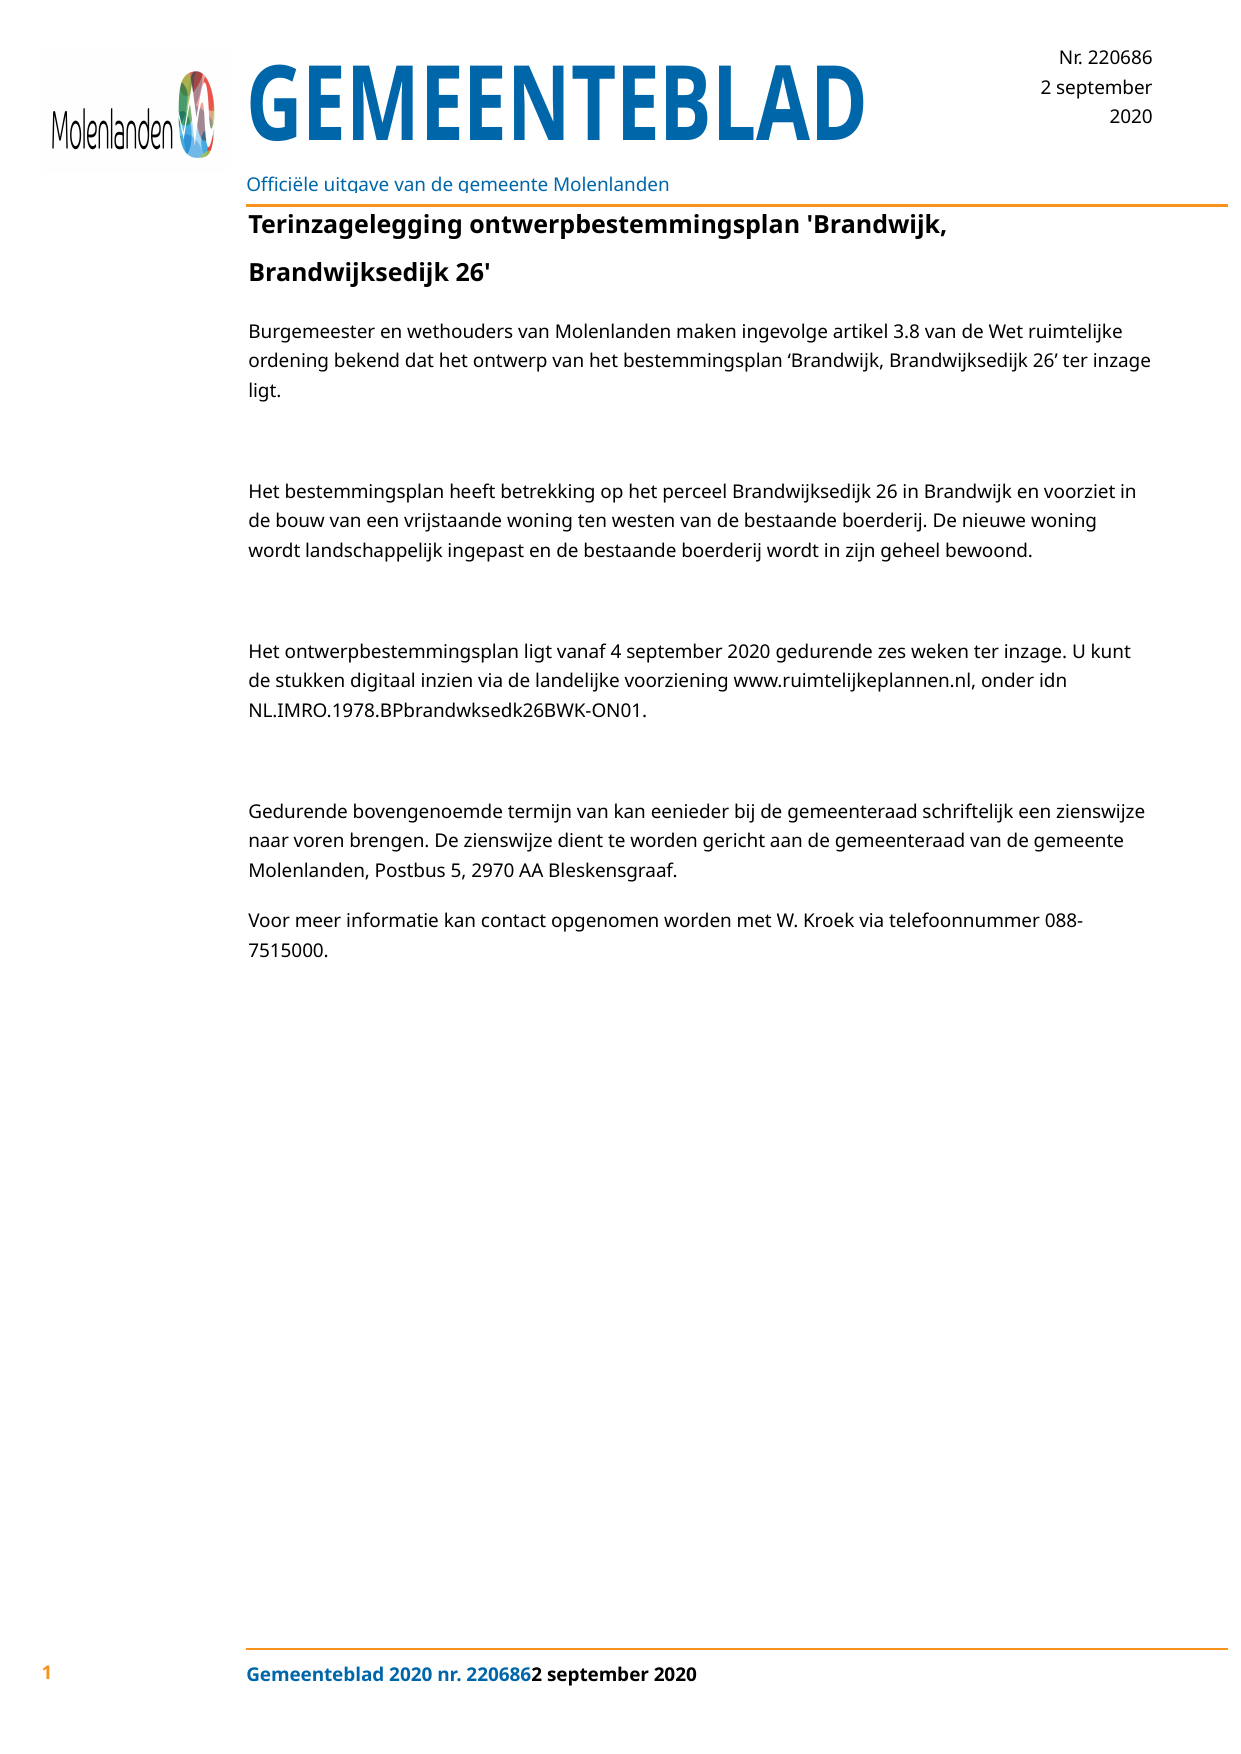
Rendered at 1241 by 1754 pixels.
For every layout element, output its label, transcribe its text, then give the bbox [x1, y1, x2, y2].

text Gedurende bovengenoemde termijn van kan eenieder bij de gemeenteraad schriftelijk een zienswijze naar voren brengen. De zienswijze dient te worden gericht aan de gemeenteraad van de gemeente Molenlanden, Postbus 5, 2970 AA Bleskensgraaf. [248, 798, 1152, 883]
text Het ontwerpbestemmingsplan ligt vanaf 4 september 2020 gedurende zes weken ter inzage. U kunt de stukken digitaal inzien via de landelijke voorziening www.ruimtelijkeplannen.nl, onder idn NL.IMRO.1978.BPbrandwksedk26BWK-ON01. [248, 638, 1152, 723]
picture [41, 47, 231, 172]
text Burgemeester en wethouders van Molenlanden maken ingevolge artikel 3.8 van de Wet ruimtelijke ordening bekend dat het ontwerp van het bestemmingsplan ‘Brandwijk, Brandwijksedijk 26’ ter inzage ligt. [248, 318, 1152, 403]
text Voor meer informatie kan contact opgenomen worden met W. Kroek via telefoonnummer 088-7515000. [248, 907, 1152, 963]
text Terinzagelegging ontwerpbestemmingsplan 'Brandwijk, Brandwijksedijk 26' [248, 207, 1152, 288]
text Het bestemmingsplan heeft betrekking op het perceel Brandwijksedijk 26 in Brandwijk en voorziet in de bouw van een vrijstaande woning ten westen van de bestaande boerderij. De nieuwe woning wordt landschappelijk ingepast en de bestaande boerderij wordt in zijn geheel bewoond. [248, 478, 1152, 563]
